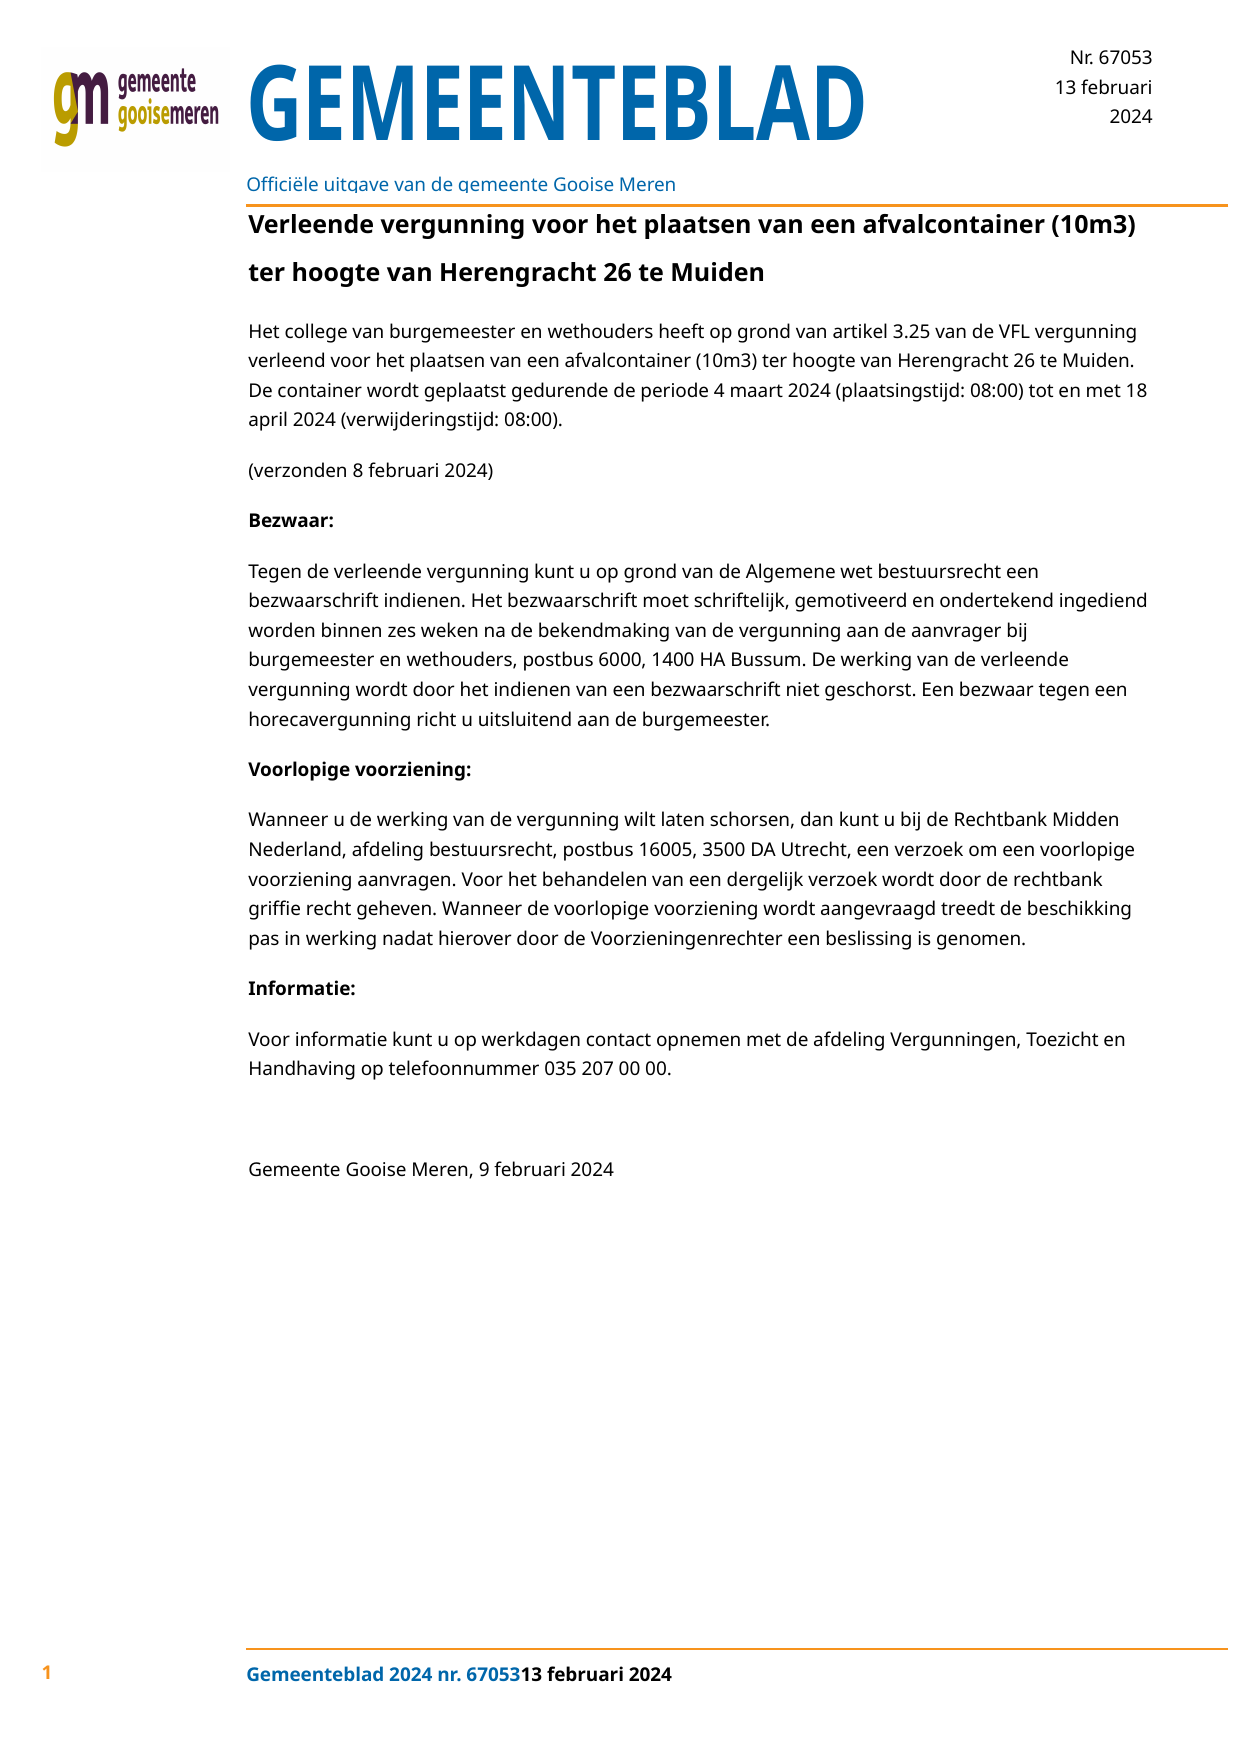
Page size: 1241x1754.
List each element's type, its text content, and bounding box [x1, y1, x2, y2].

text Verleende vergunning voor het plaatsen van een afvalcontainer (10m3) ter hoogte van Herengracht 26 te Muiden [248, 207, 1152, 288]
text Informatie: [248, 975, 1152, 1001]
text Voor informatie kunt u op werkdagen contact opnemen met de afdeling Vergunningen, Toezicht en Handhaving op telefoonnummer 035 207 00 00. [248, 1026, 1152, 1081]
text Bezwaar: [248, 507, 1152, 533]
text Tegen de verleende vergunning kunt u op grond van de Algemene wet bestuursrecht een bezwaarschrift indienen. Het bezwaarschrift moet schriftelijk, gemotiveerd en ondertekend ingediend worden binnen zes weken na de bekendmaking van de vergunning aan de aanvrager bij burgemeester en wethouders, postbus 6000, 1400 HA Bussum. De werking van de verleende vergunning wordt door het indienen van een bezwaarschrift niet geschorst. Een bezwaar tegen een horecavergunning richt u uitsluitend aan de burgemeester. [248, 558, 1152, 732]
text (verzonden 8 februari 2024) [248, 457, 1152, 483]
text Gemeente Gooise Meren, 9 februari 2024 [248, 1156, 1152, 1182]
text Wanneer u de werking van de vergunning wilt laten schorsen, dan kunt u bij de Rechtbank Midden Nederland, afdeling bestuursrecht, postbus 16005, 3500 DA Utrecht, een verzoek om een voorlopige voorziening aanvragen. Voor het behandelen van een dergelijk verzoek wordt door de rechtbank griffie recht geheven. Wanneer de voorlopige voorziening wordt aangevraagd treedt de beschikking pas in werking nadat hierover door de Voorzieningenrechter een beslissing is genomen. [248, 807, 1152, 951]
text Voorlopige voorziening: [248, 756, 1152, 782]
text Het college van burgemeester en wethouders heeft op grond van artikel 3.25 van de VFL vergunning verleend voor het plaatsen van een afvalcontainer (10m3) ter hoogte van Herengracht 26 te Muiden. De container wordt geplaatst gedurende de periode 4 maart 2024 (plaatsingstijd: 08:00) tot en met 18 april 2024 (verwijderingstijd: 08:00). [248, 318, 1152, 432]
picture [41, 47, 231, 172]
